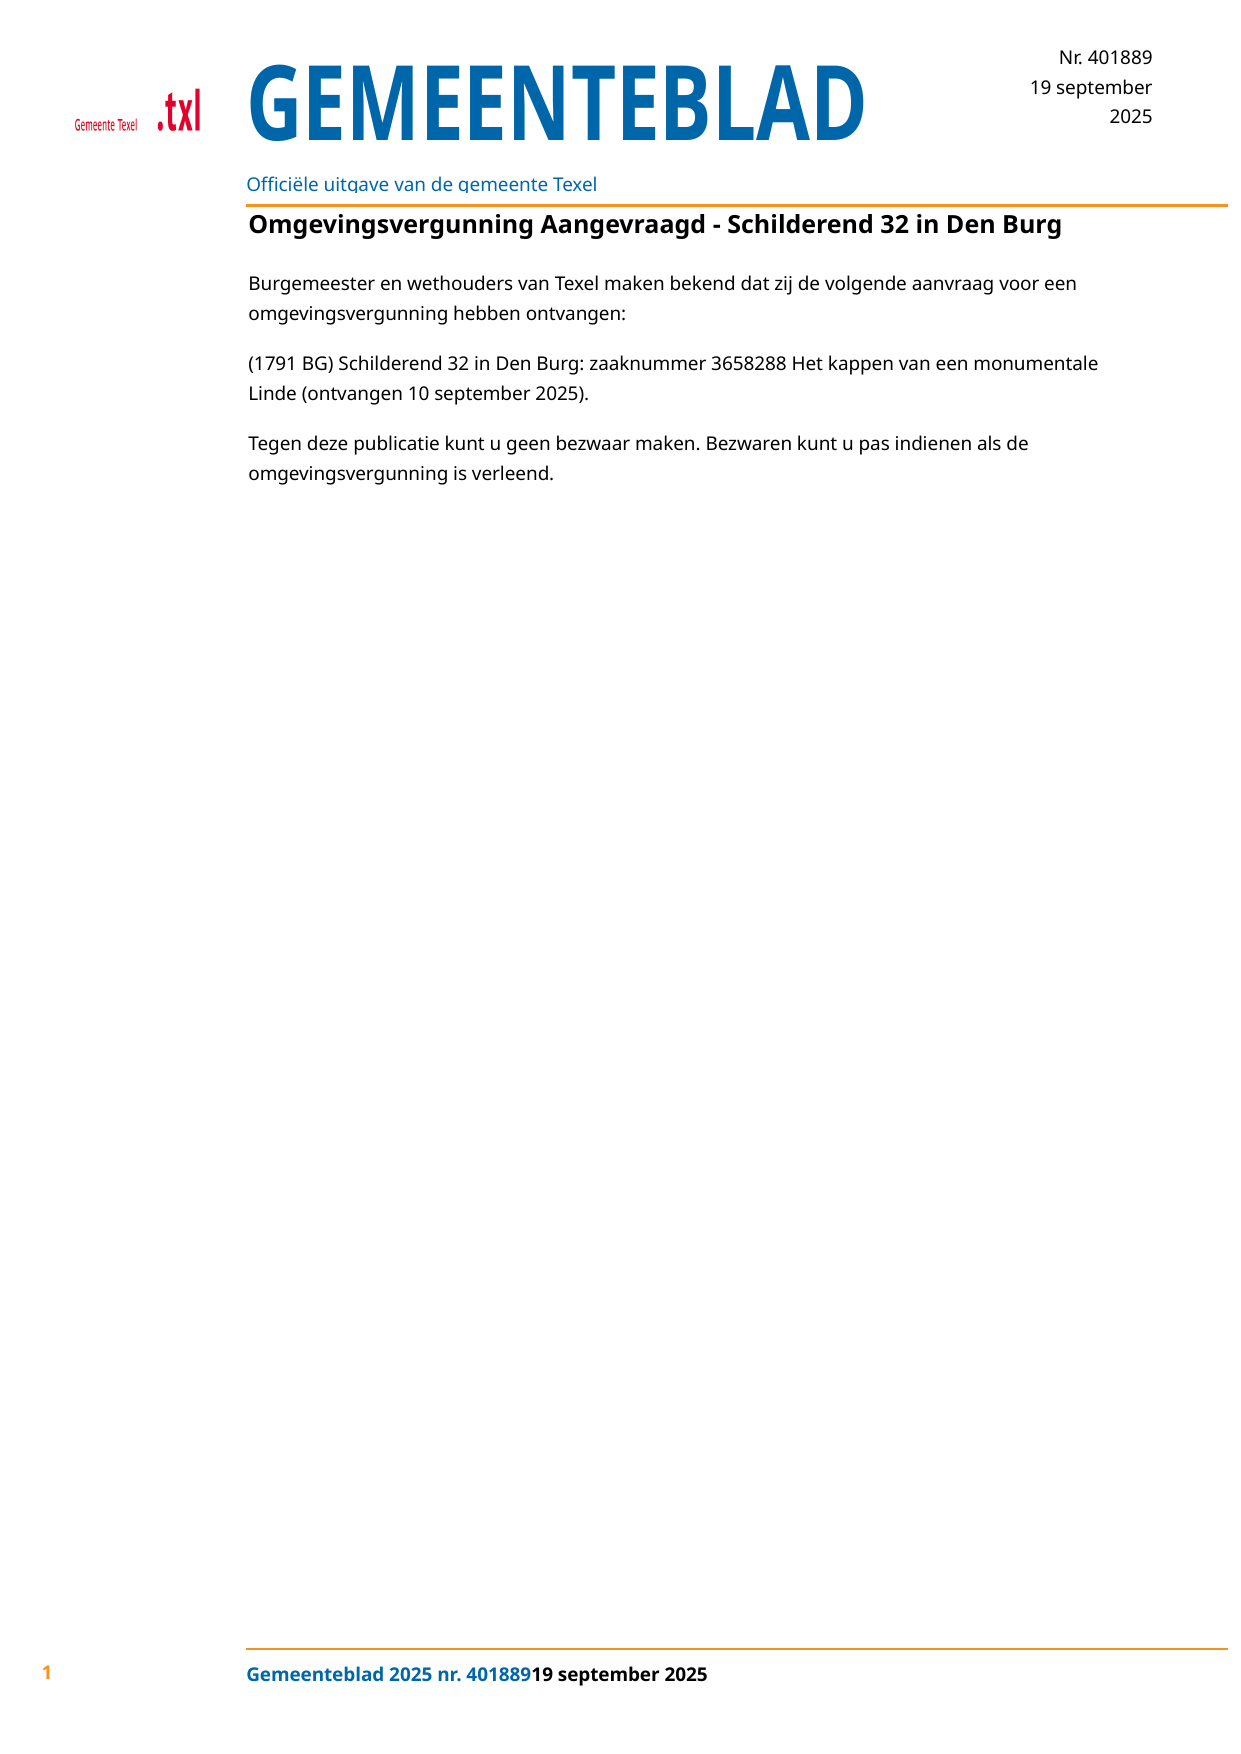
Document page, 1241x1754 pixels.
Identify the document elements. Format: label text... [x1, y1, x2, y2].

picture [41, 47, 231, 172]
text Omgevingsvergunning Aangevraagd - Schilderend 32 in Den Burg [248, 207, 1152, 241]
text Burgemeester en wethouders van Texel maken bekend dat zij de volgende aanvraag voor een omgevingsvergunning hebben ontvangen: [248, 270, 1152, 326]
text Tegen deze publicatie kunt u geen bezwaar maken. Bezwaren kunt u pas indienen als de omgevingsvergunning is verleend. [248, 430, 1152, 486]
text (1791 BG) Schilderend 32 in Den Burg: zaaknummer 3658288 Het kappen van een monumentale Linde (ontvangen 10 september 2025). [248, 350, 1152, 406]
